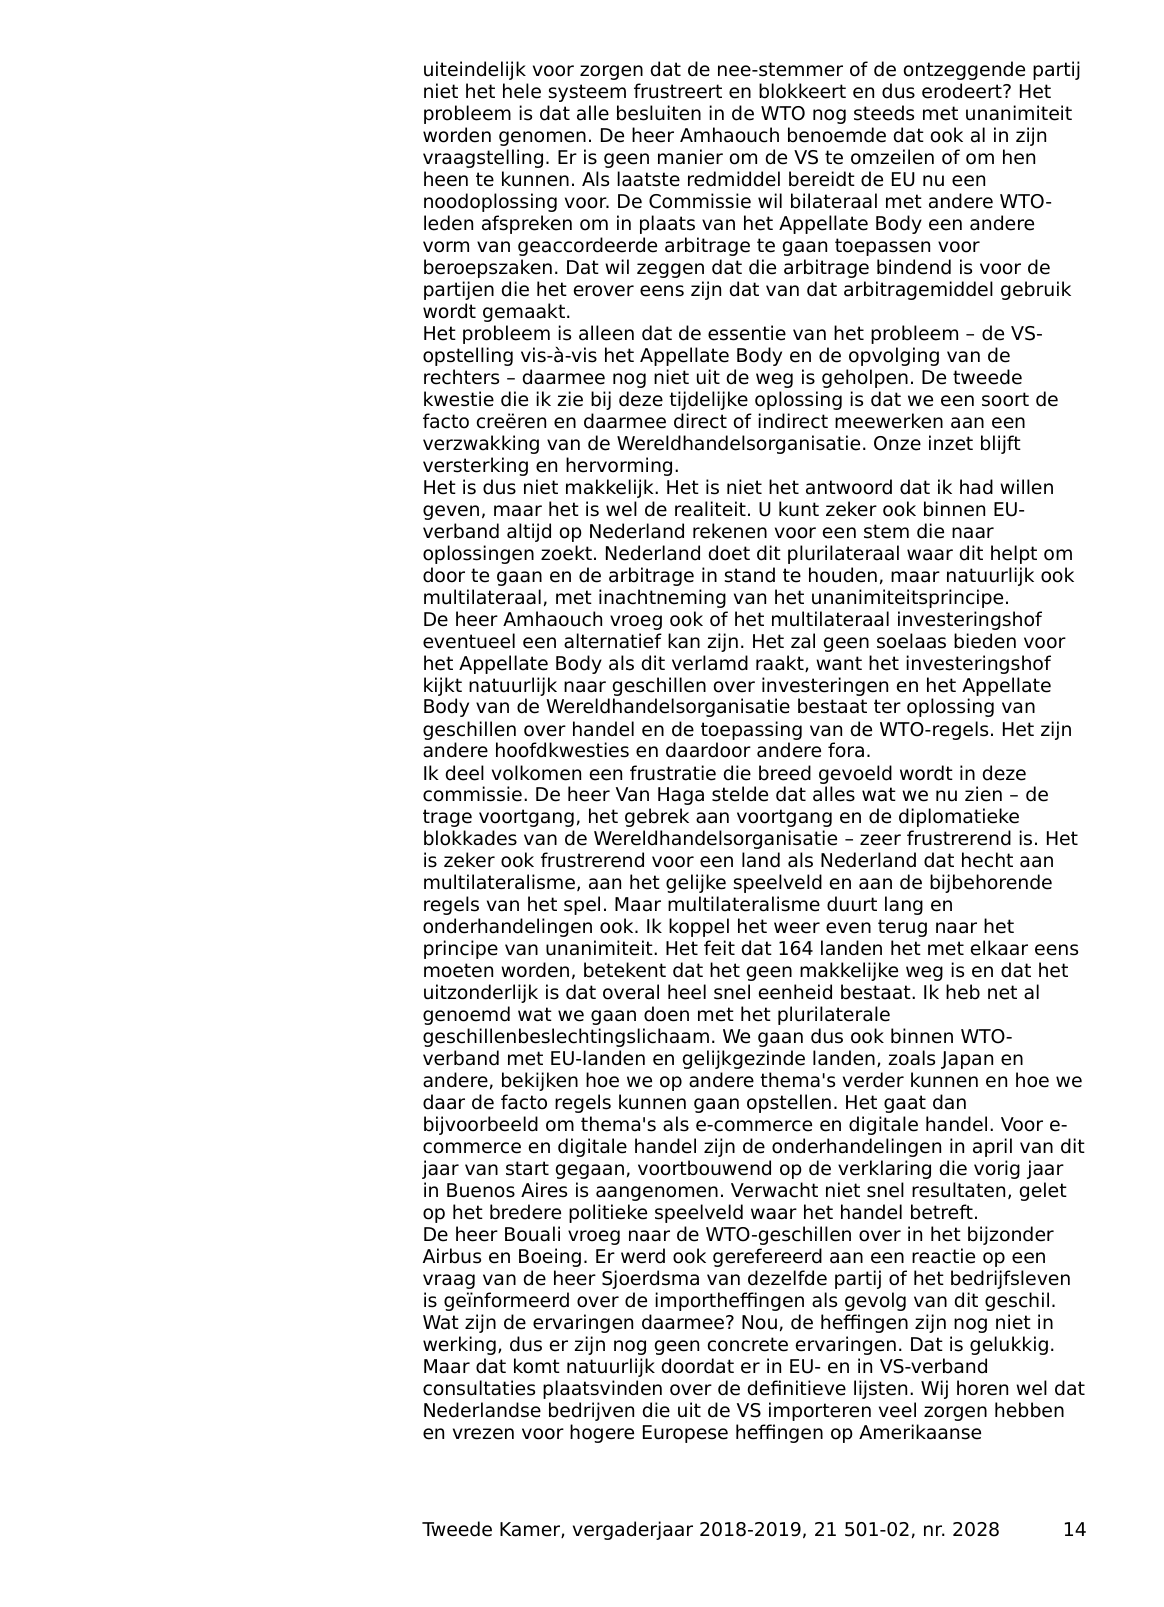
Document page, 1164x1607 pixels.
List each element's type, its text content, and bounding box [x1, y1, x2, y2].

text De heer Amhaouch vroeg ook of het multilateraal investeringshof eventueel een alternatief kan zijn. Het zal geen soelaas bieden voor het Appellate Body als dit verlamd raakt, want het investeringshof kijkt natuurlijk naar geschillen over investeringen en het Appellate Body van de Wereldhandelsorganisatie bestaat ter oplossing van geschillen over handel en de toepassing van de WTO-regels. Het zijn andere hoofdkwesties en daardoor andere fora. [422, 608, 1087, 762]
text uiteindelijk voor zorgen dat de nee-stemmer of de ontzeggende partij niet het hele systeem frustreert en blokkeert en dus erodeert? Het probleem is dat alle besluiten in de WTO nog steeds met unanimiteit worden genomen. De heer Amhaouch benoemde dat ook al in zijn vraagstelling. Er is geen manier om de VS te omzeilen of om hen heen te kunnen. Als laatste redmiddel bereidt de EU nu een noodoplossing voor. De Commissie wil bilateraal met andere WTO-leden afspreken om in plaats van het Appellate Body een andere vorm van geaccordeerde arbitrage te gaan toepassen voor beroepszaken. Dat wil zeggen dat die arbitrage bindend is voor de partijen die het erover eens zijn dat van dat arbitragemiddel gebruik wordt gemaakt. [422, 59, 1087, 323]
text Ik deel volkomen een frustratie die breed gevoeld wordt in deze commissie. De heer Van Haga stelde dat alles wat we nu zien – de trage voortgang, het gebrek aan voortgang en de diplomatieke blokkades van de Wereldhandelsorganisatie – zeer frustrerend is. Het is zeker ook frustrerend voor een land als Nederland dat hecht aan multilateralisme, aan het gelijke speelveld en aan de bijbehorende regels van het spel. Maar multilateralisme duurt lang en onderhandelingen ook. Ik koppel het weer even terug naar het principe van unanimiteit. Het feit dat 164 landen het met elkaar eens moeten worden, betekent dat het geen makkelijke weg is en dat het uitzonderlijk is dat overal heel snel eenheid bestaat. Ik heb net al genoemd wat we gaan doen met het plurilaterale geschillenbeslechtingslichaam. We gaan dus ook binnen WTO-verband met EU-landen en gelijkgezinde landen, zoals Japan en andere, bekijken hoe we op andere thema's verder kunnen en hoe we daar de facto regels kunnen gaan opstellen. Het gaat dan bijvoorbeeld om thema's als e-commerce en digitale handel. Voor e-commerce en digitale handel zijn de onderhandelingen in april van dit jaar van start gegaan, voortbouwend op de verklaring die vorig jaar in Buenos Aires is aangenomen. Verwacht niet snel resultaten, gelet op het bredere politieke speelveld waar het handel betreft. [422, 762, 1087, 1224]
text De heer Bouali vroeg naar de WTO-geschillen over in het bijzonder Airbus en Boeing. Er werd ook gerefereerd aan een reactie op een vraag van de heer Sjoerdsma van dezelfde partij of het bedrijfsleven is geïnformeerd over de importheffingen als gevolg van dit geschil. Wat zijn de ervaringen daarmee? Nou, de heffingen zijn nog niet in werking, dus er zijn nog geen concrete ervaringen. Dat is gelukkig. Maar dat komt natuurlijk doordat er in EU- en in VS-verband consultaties plaatsvinden over de definitieve lijsten. Wij horen wel dat Nederlandse bedrijven die uit de VS importeren veel zorgen hebben en vrezen voor hogere Europese heffingen op Amerikaanse [422, 1224, 1087, 1444]
text Het is dus niet makkelijk. Het is niet het antwoord dat ik had willen geven, maar het is wel de realiteit. U kunt zeker ook binnen EU-verband altijd op Nederland rekenen voor een stem die naar oplossingen zoekt. Nederland doet dit plurilateraal waar dit helpt om door te gaan en de arbitrage in stand te houden, maar natuurlijk ook multilateraal, met inachtneming van het unanimiteitsprincipe. [422, 477, 1087, 608]
text Het probleem is alleen dat de essentie van het probleem – de VS-opstelling vis-à-vis het Appellate Body en de opvolging van de rechters – daarmee nog niet uit de weg is geholpen. De tweede kwestie die ik zie bij deze tijdelijke oplossing is dat we een soort de facto creëren en daarmee direct of indirect meewerken aan een verzwakking van de Wereldhandelsorganisatie. Onze inzet blijft versterking en hervorming. [422, 323, 1087, 477]
